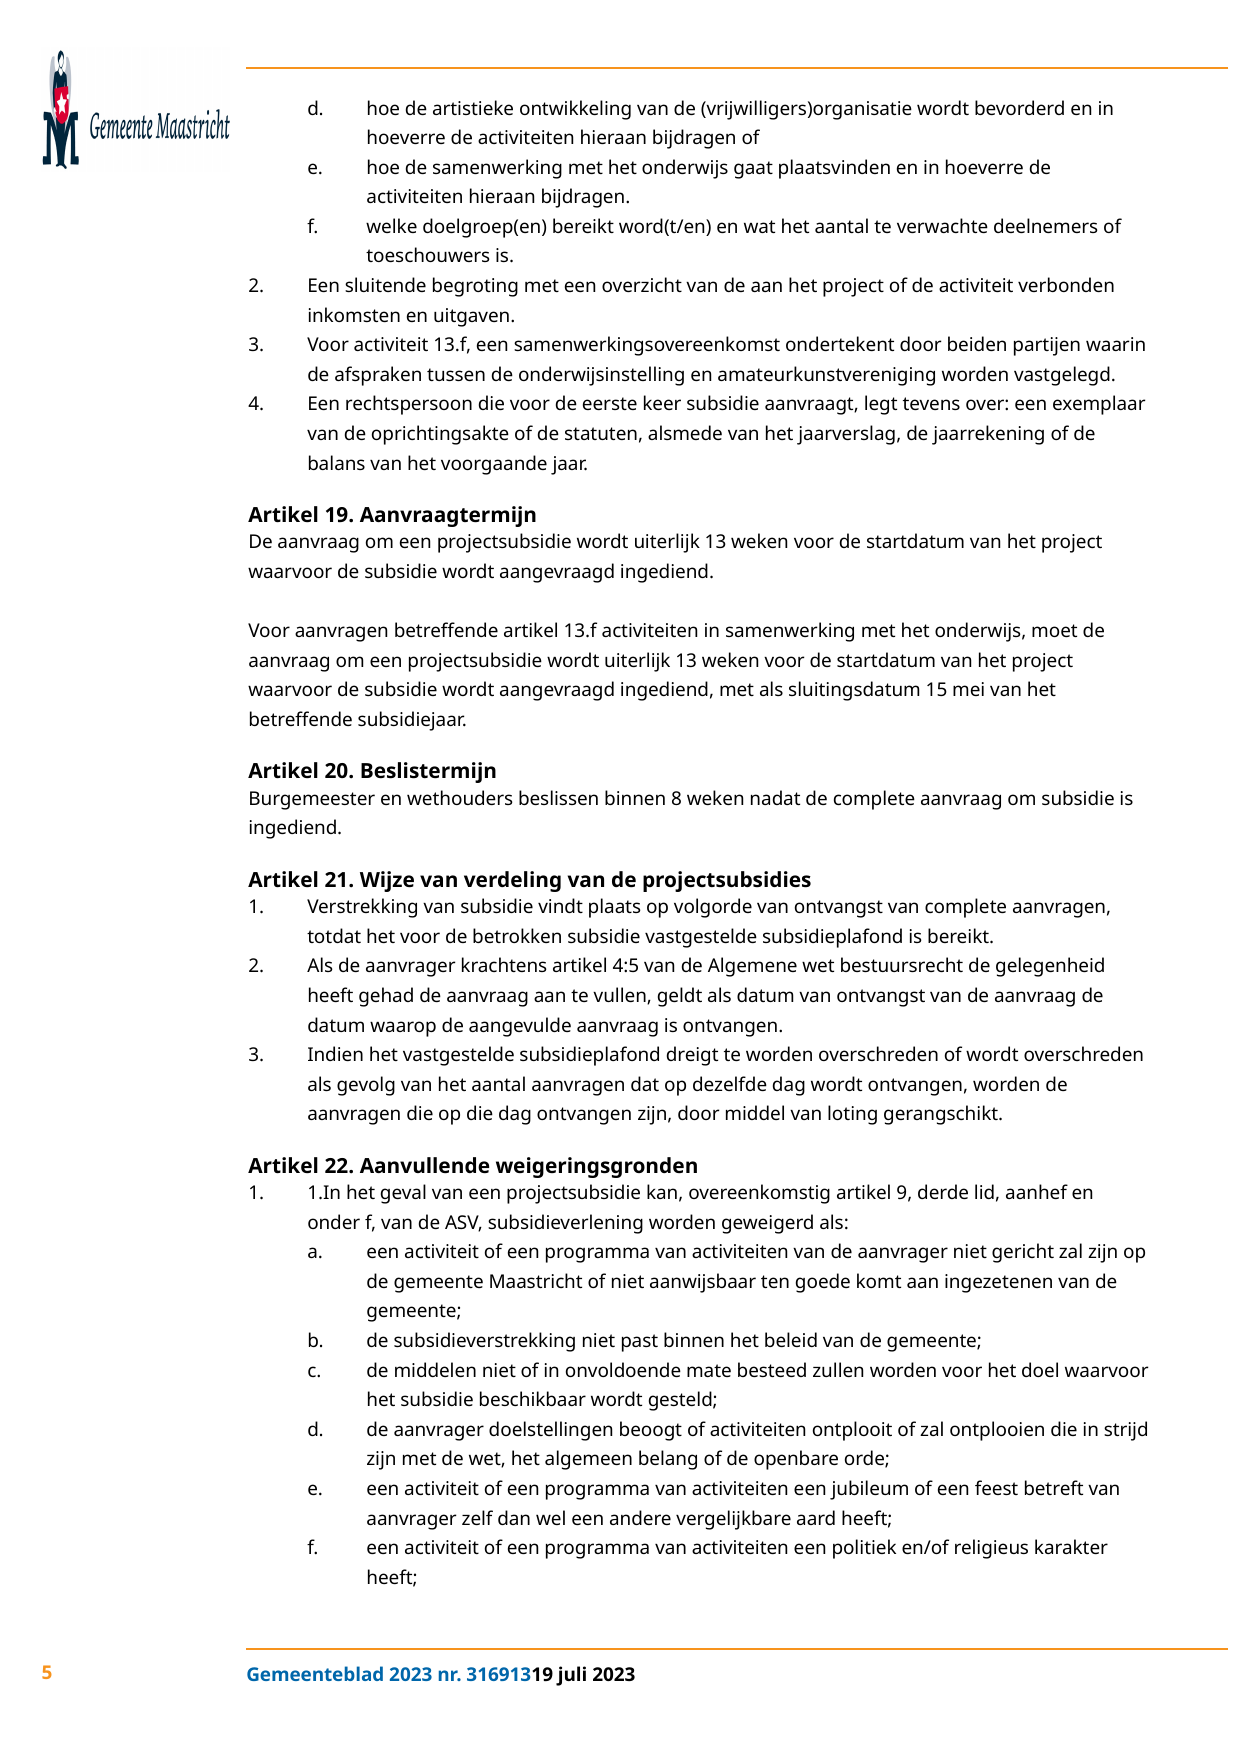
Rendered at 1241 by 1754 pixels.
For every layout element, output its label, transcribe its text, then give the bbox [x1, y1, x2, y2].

text Artikel 19. Aanvraagtermijn [248, 500, 1152, 529]
picture [41, 47, 231, 172]
list een activiteit of een programma van activiteiten van de aanvrager niet gericht zal zijn op de gemeente Maastricht of niet aanwijsbaar ten goede komt aan ingezetenen van de gemeente; [307, 1238, 1152, 1323]
list Een sluitende begroting met een overzicht van de aan het project of de activiteit verbonden inkomsten en uitgaven. [248, 272, 1152, 328]
list hoe de artistieke ontwikkeling van de (vrijwilligers)organisatie wordt bevorderd en in hoeverre de activiteiten hieraan bijdragen of [307, 95, 1152, 150]
list een activiteit of een programma van activiteiten een politiek en/of religieus karakter heeft; [307, 1534, 1152, 1590]
list Indien het vastgestelde subsidieplafond dreigt te worden overschreden of wordt overschreden als gevolg van het aantal aanvragen dat op dezelfde dag wordt ontvangen, worden de aanvragen die op die dag ontvangen zijn, door middel van loting gerangschikt. [248, 1041, 1152, 1126]
list Een rechtspersoon die voor de eerste keer subsidie aanvraagt, legt tevens over: een exemplaar van de oprichtingsakte of de statuten, alsmede van het jaarverslag, de jaarrekening of de balans van het voorgaande jaar. [248, 391, 1152, 476]
list hoe de samenwerking met het onderwijs gaat plaatsvinden en in hoeverre de activiteiten hieraan bijdragen. [307, 154, 1152, 209]
list 1.In het geval van een projectsubsidie kan, overeenkomstig artikel 9, derde lid, aanhef en onder f, van de ASV, subsidieverlening worden geweigerd als: [248, 1179, 1152, 1235]
text Artikel 20. Beslistermijn [248, 757, 1152, 785]
text Artikel 22. Aanvullende weigeringsgronden [248, 1151, 1152, 1179]
text Voor aanvragen betreffende artikel 13.f activiteiten in samenwerking met het onderwijs, moet de aanvraag om een projectsubsidie wordt uiterlijk 13 weken voor de startdatum van het project waarvoor de subsidie wordt aangevraagd ingediend, met als sluitingsdatum 15 mei van het betreffende subsidiejaar. [248, 617, 1152, 732]
text Burgemeester en wethouders beslissen binnen 8 weken nadat de complete aanvraag om subsidie is ingediend. [248, 785, 1152, 840]
list de subsidieverstrekking niet past binnen het beleid van de gemeente; [307, 1327, 1152, 1353]
list de middelen niet of in onvoldoende mate besteed zullen worden voor het doel waarvoor het subsidie beschikbaar wordt gesteld; [307, 1357, 1152, 1412]
list Verstrekking van subsidie vindt plaats op volgorde van ontvangst van complete aanvragen, totdat het voor de betrokken subsidie vastgestelde subsidieplafond is bereikt. [248, 893, 1152, 949]
list Als de aanvrager krachtens artikel 4:5 van de Algemene wet bestuursrecht de gelegenheid heeft gehad de aanvraag aan te vullen, geldt als datum van ontvangst van de aanvraag de datum waarop de aangevulde aanvraag is ontvangen. [248, 953, 1152, 1037]
list welke doelgroep(en) bereikt word(t/en) en wat het aantal te verwachte deelnemers of toeschouwers is. [307, 213, 1152, 268]
list de aanvrager doelstellingen beoogt of activiteiten ontplooit of zal ontplooien die in strijd zijn met de wet, het algemeen belang of de openbare orde; [307, 1416, 1152, 1471]
list een activiteit of een programma van activiteiten een jubileum of een feest betreft van aanvrager zelf dan wel een andere vergelijkbare aard heeft; [307, 1475, 1152, 1531]
text De aanvraag om een projectsubsidie wordt uiterlijk 13 weken voor de startdatum van het project waarvoor de subsidie wordt aangevraagd ingediend. [248, 529, 1152, 584]
text Artikel 21. Wijze van verdeling van de projectsubsidies [248, 865, 1152, 893]
list Voor activiteit 13.f, een samenwerkingsovereenkomst ondertekent door beiden partijen waarin de afspraken tussen de onderwijsinstelling en amateurkunstvereniging worden vastgelegd. [248, 331, 1152, 387]
